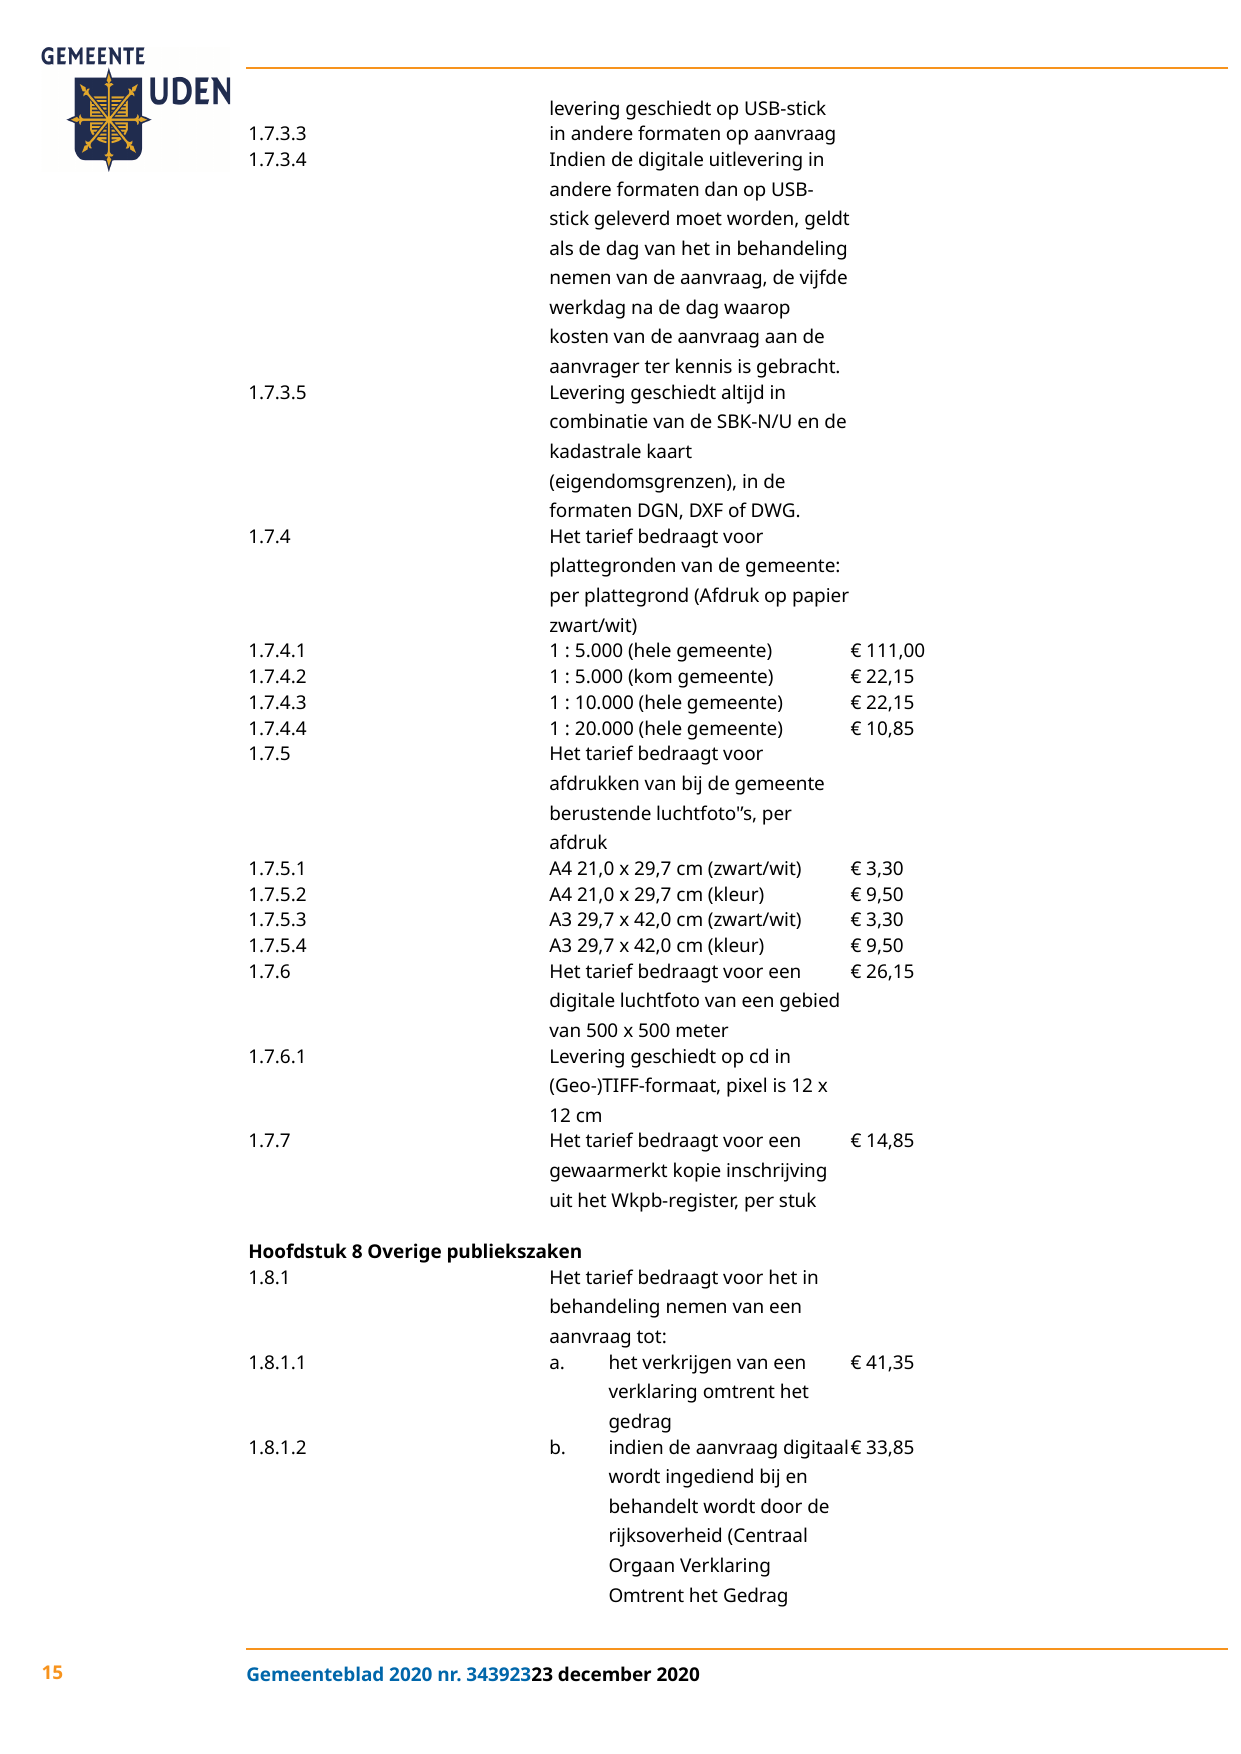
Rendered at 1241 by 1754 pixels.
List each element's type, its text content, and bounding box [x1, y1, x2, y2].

picture [41, 47, 231, 172]
table_cell 1.8.1.2 [248, 1434, 549, 1607]
table_cell € 14,85 [850, 1128, 1152, 1213]
table_cell 1.7.5.2 [248, 881, 549, 906]
table_cell 1.7.6.1 [248, 1043, 549, 1128]
table_cell [850, 1264, 1152, 1349]
table_cell Hoofdstuk 8 Overige publiekszaken [248, 1238, 1152, 1264]
table_cell Indien de digitale uitlevering in andere formaten dan op USB-stick geleverd moet worden, geldt als de dag van het in behandeling nemen van de aanvraag, de vijfde werkdag na de dag waarop kosten van de aanvraag aan de aanvrager ter kennis is gebracht. [549, 146, 850, 379]
table_cell 1.7.5.1 [248, 855, 549, 881]
table_cell 1.7.5 [248, 741, 549, 855]
table_cell 1.7.4.1 [248, 638, 549, 663]
table_cell € 22,15 [850, 689, 1152, 715]
table_cell Het tarief bedraagt voor het in behandeling nemen van een aanvraag tot: [549, 1264, 850, 1349]
table_cell 1.7.3.5 [248, 379, 549, 523]
table_cell indien de aanvraag digitaal wordt ingediend bij en behandelt wordt door de rijksoverheid (Centraal Orgaan Verklaring Omtrent het Gedrag [549, 1434, 850, 1607]
table_cell 1.7.4.3 [248, 689, 549, 715]
table_cell € 26,15 [850, 958, 1152, 1043]
table_cell A3 29,7 x 42,0 cm (zwart/wit) [549, 906, 850, 932]
table_cell Het tarief bedraagt voor een digitale luchtfoto van een gebied van 500 x 500 meter [549, 958, 850, 1043]
table_cell [850, 95, 1152, 121]
table_cell 1.8.1.1 [248, 1349, 549, 1434]
table_cell 1 : 20.000 (hele gemeente) [549, 715, 850, 741]
table_cell € 9,50 [850, 932, 1152, 958]
table_cell A3 29,7 x 42,0 cm (kleur) [549, 932, 850, 958]
table_cell € 111,00 [850, 638, 1152, 663]
table_cell [850, 741, 1152, 855]
table_cell [248, 1213, 1152, 1238]
table_cell [850, 121, 1152, 146]
table_cell 1.7.7 [248, 1128, 549, 1213]
table_cell € 33,85 [850, 1434, 1152, 1607]
table_cell levering geschiedt op USB-stick [549, 95, 850, 121]
table_cell Het tarief bedraagt voor afdrukken van bij de gemeente berustende luchtfoto'’s, per afdruk [549, 741, 850, 855]
table_cell € 3,30 [850, 906, 1152, 932]
table_cell 1.7.3.4 [248, 146, 549, 379]
table_cell € 22,15 [850, 663, 1152, 689]
table_cell [850, 523, 1152, 638]
table_cell 1.7.3.3 [248, 121, 549, 146]
table_cell 1 : 5.000 (kom gemeente) [549, 663, 850, 689]
table_cell A4 21,0 x 29,7 cm (kleur) [549, 881, 850, 906]
table_cell in andere formaten op aanvraag [549, 121, 850, 146]
table_cell € 9,50 [850, 881, 1152, 906]
table_cell het verkrijgen van een verklaring omtrent het gedrag [549, 1349, 850, 1434]
table_cell [850, 146, 1152, 379]
table_cell € 3,30 [850, 855, 1152, 881]
table_cell [850, 1043, 1152, 1128]
table_cell [850, 379, 1152, 523]
table_cell 1.7.4.2 [248, 663, 549, 689]
table_cell 1.8.1 [248, 1264, 549, 1349]
table_cell [248, 95, 549, 121]
table_cell 1 : 10.000 (hele gemeente) [549, 689, 850, 715]
table_cell Het tarief bedraagt voor plattegronden van de gemeente: per plattegrond (Afdruk op papier zwart/wit) [549, 523, 850, 638]
table_cell 1.7.5.3 [248, 906, 549, 932]
table_cell A4 21,0 x 29,7 cm (zwart/wit) [549, 855, 850, 881]
table_cell Het tarief bedraagt voor een gewaarmerkt kopie inschrijving uit het Wkpb-register, per stuk [549, 1128, 850, 1213]
table_cell 1.7.4.4 [248, 715, 549, 741]
table_cell € 41,35 [850, 1349, 1152, 1434]
table_cell 1 : 5.000 (hele gemeente) [549, 638, 850, 663]
table_cell Levering geschiedt altijd in combinatie van de SBK-N/U en de kadastrale kaart (eigendomsgrenzen), in de formaten DGN, DXF of DWG. [549, 379, 850, 523]
table_cell 1.7.4 [248, 523, 549, 638]
table_cell 1.7.5.4 [248, 932, 549, 958]
table_cell Levering geschiedt op cd in (Geo-)TIFF-formaat, pixel is 12 x 12 cm [549, 1043, 850, 1128]
table_cell € 10,85 [850, 715, 1152, 741]
table_cell 1.7.6 [248, 958, 549, 1043]
